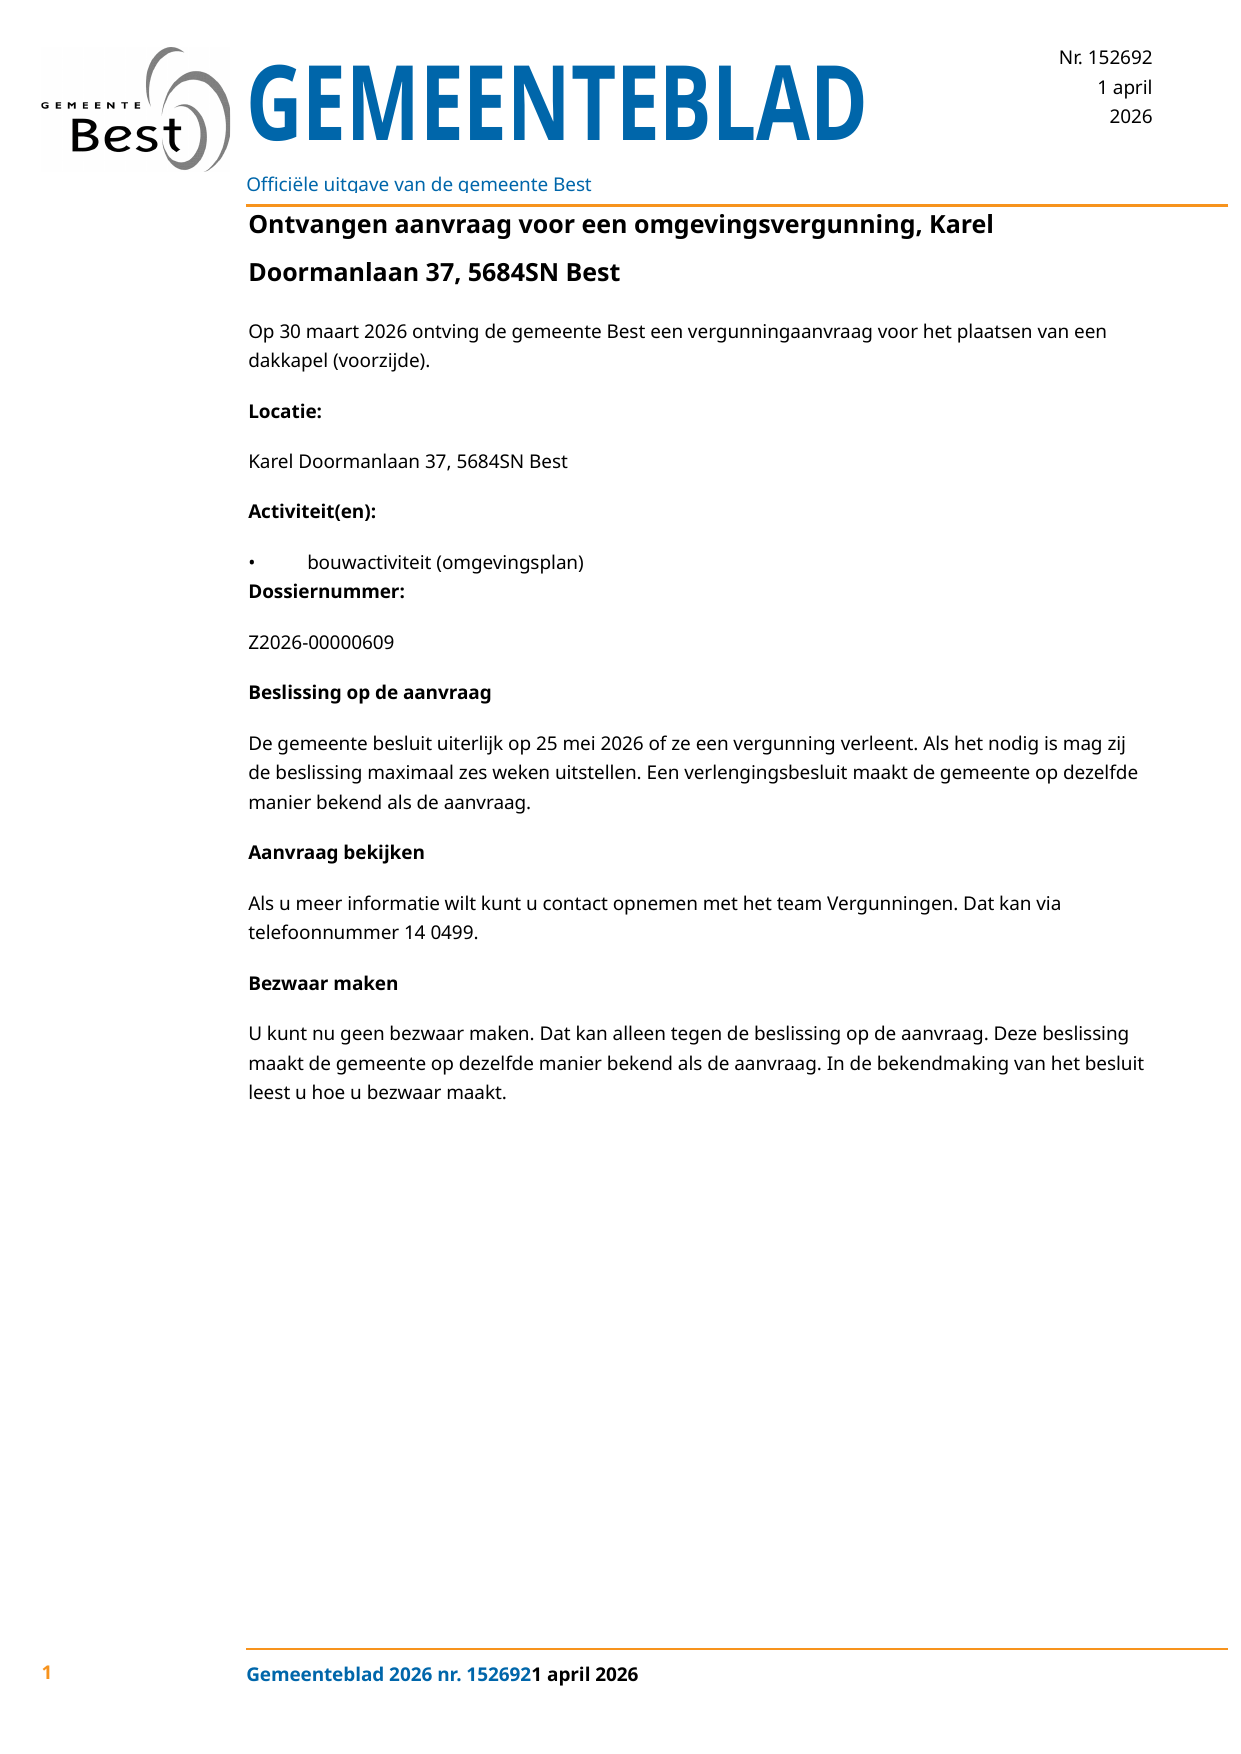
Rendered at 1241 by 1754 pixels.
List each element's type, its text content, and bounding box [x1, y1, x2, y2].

picture [41, 47, 231, 172]
text Activiteit(en): [248, 499, 1152, 524]
text Karel Doormanlaan 37, 5684SN Best [248, 448, 1152, 474]
text Aanvraag bekijken [248, 839, 1152, 865]
text Beslissing op de aanvraag [248, 679, 1152, 705]
text Als u meer informatie wilt kunt u contact opnemen met het team Vergunningen. Dat kan via telefoonnummer 14 0499. [248, 890, 1152, 945]
text De gemeente besluit uiterlijk op 25 mei 2026 of ze een vergunning verleent. Als het nodig is mag zij de beslissing maximaal zes weken uitstellen. Een verlengingsbesluit maakt de gemeente op dezelfde manier bekend als de aanvraag. [248, 730, 1152, 815]
text Dossiernummer: [248, 579, 1152, 604]
text Z2026-00000609 [248, 629, 1152, 655]
text Ontvangen aanvraag voor een omgevingsvergunning, Karel Doormanlaan 37, 5684SN Best [248, 207, 1152, 288]
text Op 30 maart 2026 ontving de gemeente Best een vergunningaanvraag voor het plaatsen van een dakkapel (voorzijde). [248, 318, 1152, 373]
text U kunt nu geen bezwaar maken. Dat kan alleen tegen de beslissing op de aanvraag. Deze beslissing maakt de gemeente op dezelfde manier bekend als de aanvraag. In de bekendmaking van het besluit leest u hoe u bezwaar maakt. [248, 1020, 1152, 1105]
text Locatie: [248, 398, 1152, 424]
list bouwactiviteit (omgevingsplan) [248, 549, 1152, 575]
text Bezwaar maken [248, 970, 1152, 996]
